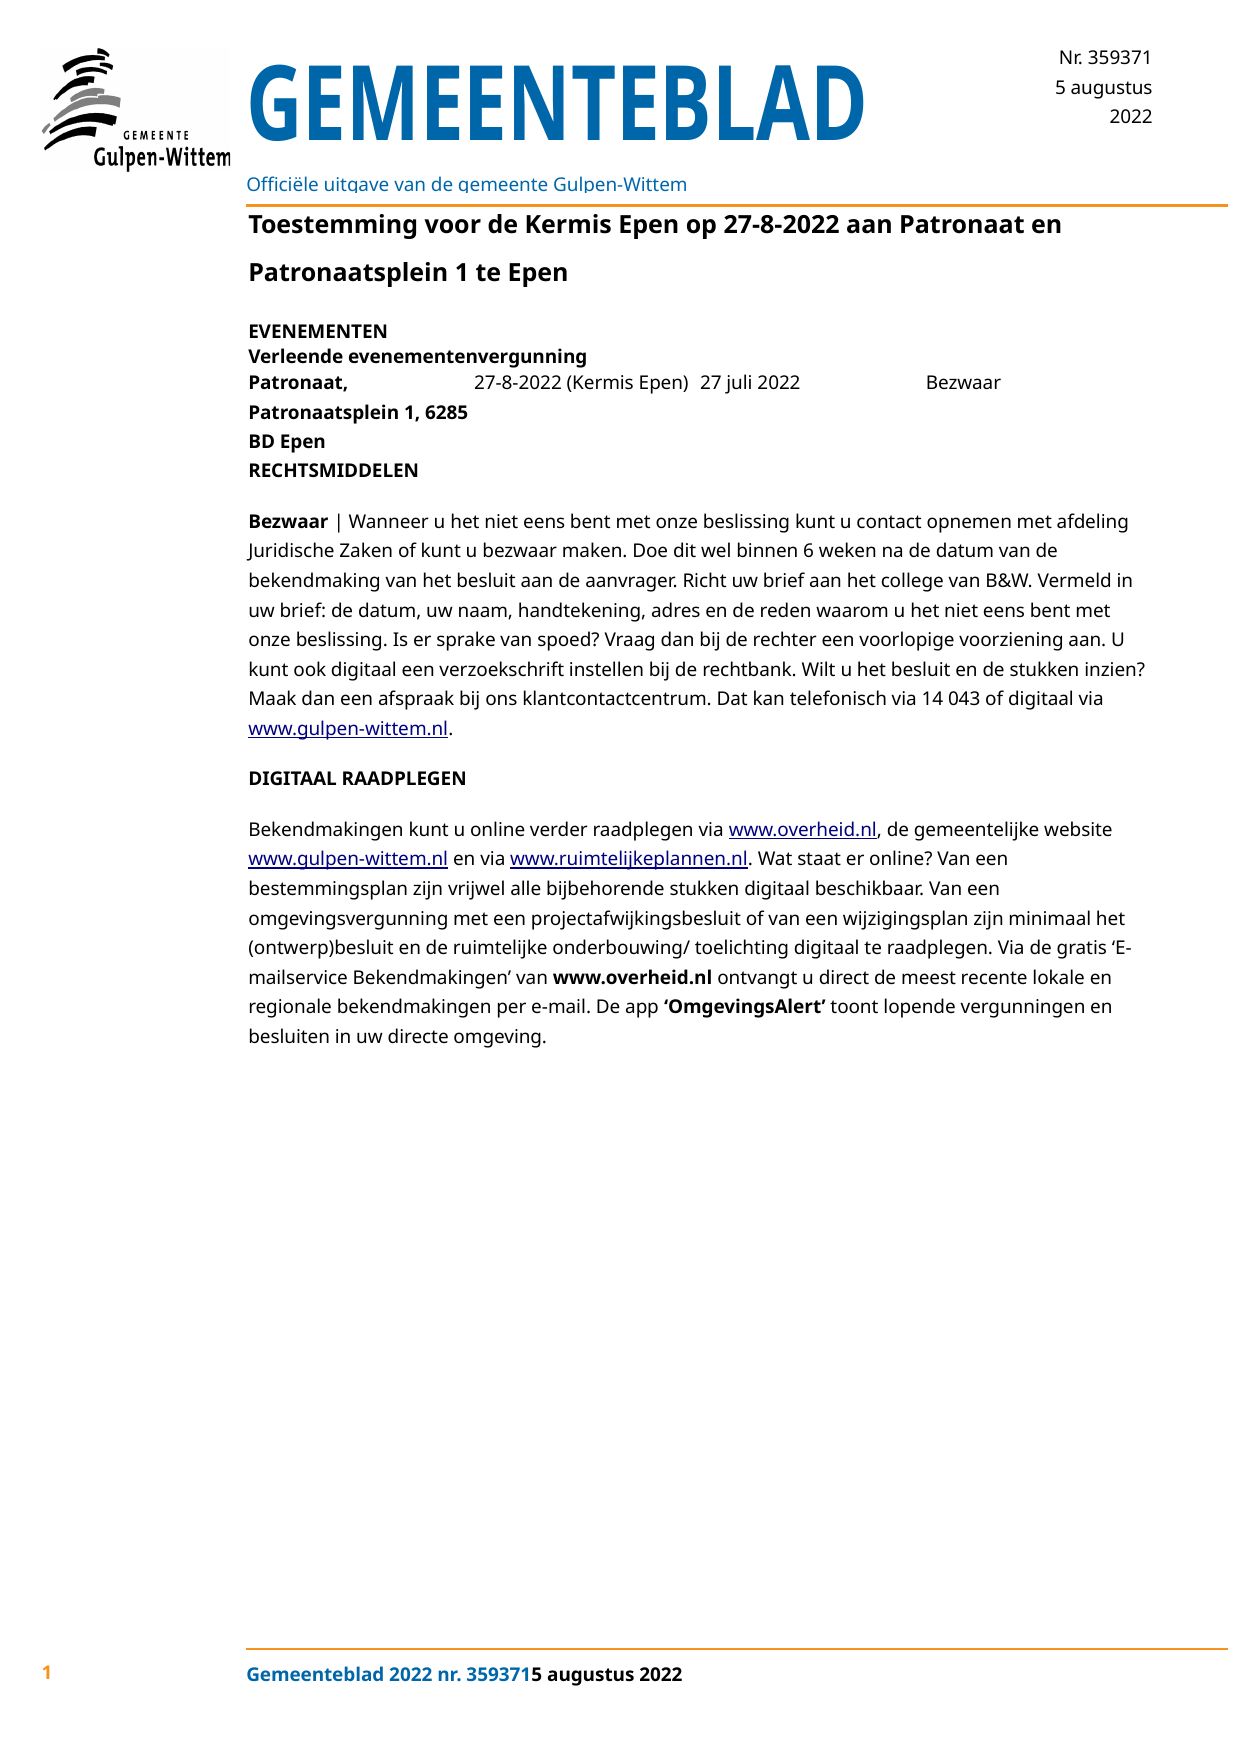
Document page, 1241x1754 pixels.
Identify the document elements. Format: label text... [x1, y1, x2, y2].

table_cell [926, 344, 1152, 369]
table_cell [700, 344, 926, 369]
table_header EVENEMENTEN [248, 318, 700, 344]
text Bezwaar | Wanneer u het niet eens bent met onze beslissing kunt u contact opnemen met afdeling Juridische Zaken of kunt u bezwaar maken. Doe dit wel binnen 6 weken na de datum van de bekendmaking van het besluit aan de aanvrager. Richt uw brief aan het college van B&W. Vermeld in uw brief: de datum, uw naam, handtekening, adres en de reden waarom u het niet eens bent met onze beslissing. Is er sprake van spoed? Vraag dan bij de rechter een voorlopige voorziening aan. U kunt ook digitaal een verzoekschrift instellen bij de rechtbank. Wilt u het besluit en de stukken inzien? Maak dan een afspraak bij ons klantcontactcentrum. Dat kan telefonisch via 14 043 of digitaal via www.gulpen-wittem.nl. [248, 508, 1152, 741]
picture [41, 47, 231, 172]
text DIGITAAL RAADPLEGEN [248, 766, 1152, 791]
table_cell Verleende evenementenvergunning [248, 344, 700, 369]
table_cell 27-8-2022 (Kermis Epen) [474, 370, 700, 454]
text RECHTSMIDDELEN [248, 458, 1152, 483]
text Bekendmakingen kunt u online verder raadplegen via www.overheid.nl, de gemeentelijke website www.gulpen-wittem.nl en via www.ruimtelijkeplannen.nl. Wat staat er online? Van een bestemmingsplan zijn vrijwel alle bijbehorende stukken digitaal beschikbaar. Van een omgevingsvergunning met een projectafwijkingsbesluit of van een wijzigingsplan zijn minimaal het (ontwerp)besluit en de ruimtelijke onderbouwing/ toelichting digitaal te raadplegen. Via de gratis ‘E-mailservice Bekendmakingen’ van www.overheid.nl ontvangt u direct de meest recente lokale en regionale bekendmakingen per e-mail. De app ‘OmgevingsAlert’ toont lopende vergunningen en besluiten in uw directe omgeving. [248, 816, 1152, 1049]
table_header [700, 318, 926, 344]
table_cell 27 juli 2022 [700, 370, 926, 454]
table_cell Patronaat, Patronaatsplein 1, 6285 BD Epen [248, 370, 474, 454]
table_cell Bezwaar [926, 370, 1152, 454]
text Toestemming voor de Kermis Epen op 27-8-2022 aan Patronaat en Patronaatsplein 1 te Epen [248, 207, 1152, 288]
table_header [926, 318, 1152, 344]
